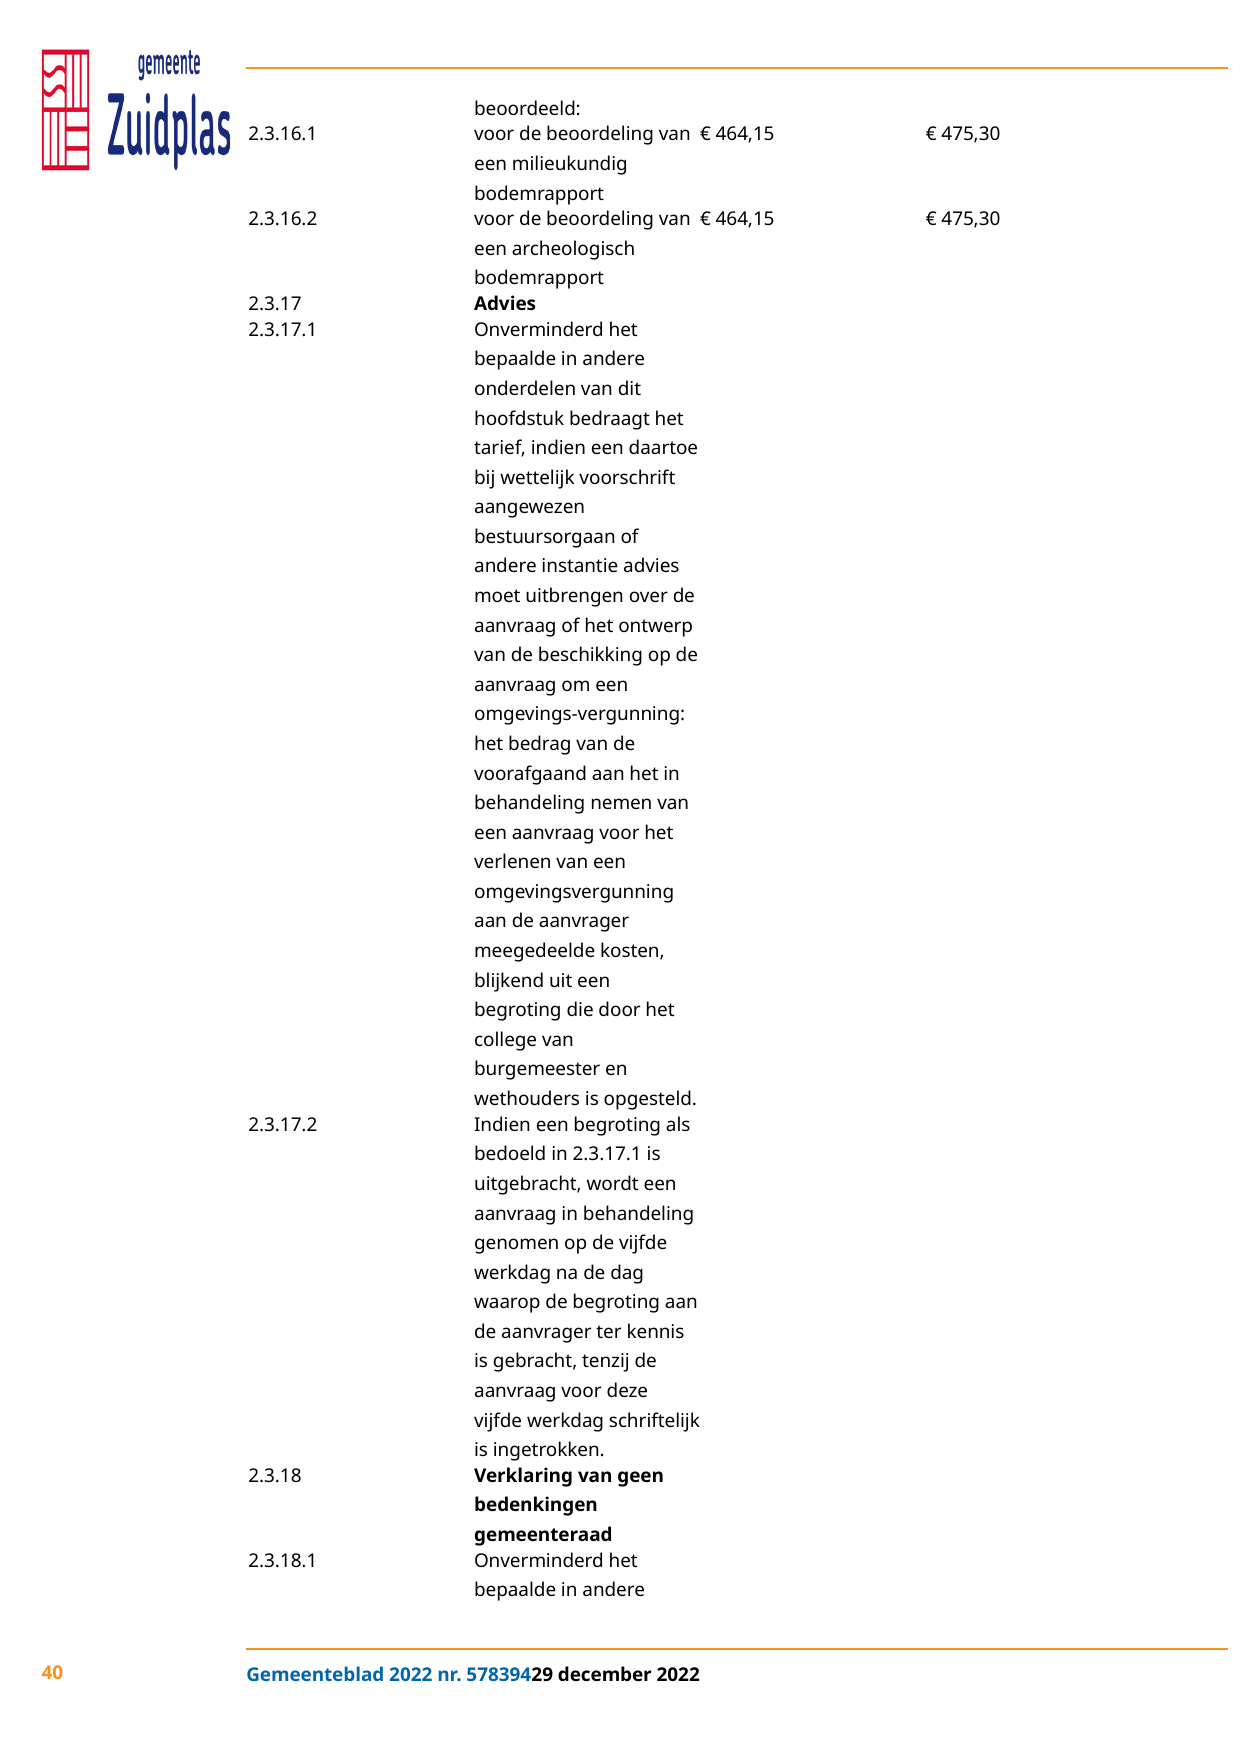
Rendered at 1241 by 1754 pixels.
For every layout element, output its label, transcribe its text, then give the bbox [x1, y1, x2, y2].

table_cell [926, 1462, 1152, 1547]
table_cell Onverminderd het bepaalde in andere onderdelen van dit hoofdstuk bedraagt het tarief, indien een daartoe bij wettelijk voorschrift aangewezen bestuursorgaan of andere instantie advies moet uitbrengen over de aanvraag of het ontwerp van de beschikking op de aanvraag om een omgevings-vergunning: het bedrag van de voorafgaand aan het in behandeling nemen van een aanvraag voor het verlenen van een omgevingsvergunning aan de aanvrager meegedeelde kosten, blijkend uit een begroting die door het college van burgemeester en wethouders is opgesteld. [474, 316, 700, 1111]
table_cell beoordeeld: [474, 95, 700, 121]
table_cell [700, 95, 926, 121]
table_cell [926, 316, 1152, 1111]
table_cell [926, 1547, 1152, 1602]
table_cell € 475,30 [926, 205, 1152, 290]
table_cell 2.3.18.1 [248, 1547, 474, 1602]
table_cell [926, 290, 1152, 316]
table_cell [248, 95, 474, 121]
table_cell 2.3.18 [248, 1462, 474, 1547]
table_cell € 464,15 [700, 205, 926, 290]
table_cell [926, 1111, 1152, 1462]
table_cell [700, 316, 926, 1111]
table_cell 2.3.17.2 [248, 1111, 474, 1462]
table_cell Onverminderd het bepaalde in andere [474, 1547, 700, 1602]
table_cell voor de beoordeling van een milieukundig bodemrapport [474, 121, 700, 205]
picture [41, 47, 231, 172]
table_cell [700, 1547, 926, 1602]
table_cell € 464,15 [700, 121, 926, 205]
table_cell 2.3.17 [248, 290, 474, 316]
table_cell Indien een begroting als bedoeld in 2.3.17.1 is uitgebracht, wordt een aanvraag in behandeling genomen op de vijfde werkdag na de dag waarop de begroting aan de aanvrager ter kennis is gebracht, tenzij de aanvraag voor deze vijfde werkdag schriftelijk is ingetrokken. [474, 1111, 700, 1462]
table_cell [700, 1111, 926, 1462]
table_cell Verklaring van geen bedenkingen gemeenteraad [474, 1462, 700, 1547]
table_cell voor de beoordeling van een archeologisch bodemrapport [474, 205, 700, 290]
table_cell [926, 95, 1152, 121]
table_cell Advies [474, 290, 700, 316]
table_cell 2.3.17.1 [248, 316, 474, 1111]
table_cell 2.3.16.1 [248, 121, 474, 205]
table_cell [700, 290, 926, 316]
table_cell [700, 1462, 926, 1547]
table_cell € 475,30 [926, 121, 1152, 205]
table_cell 2.3.16.2 [248, 205, 474, 290]
